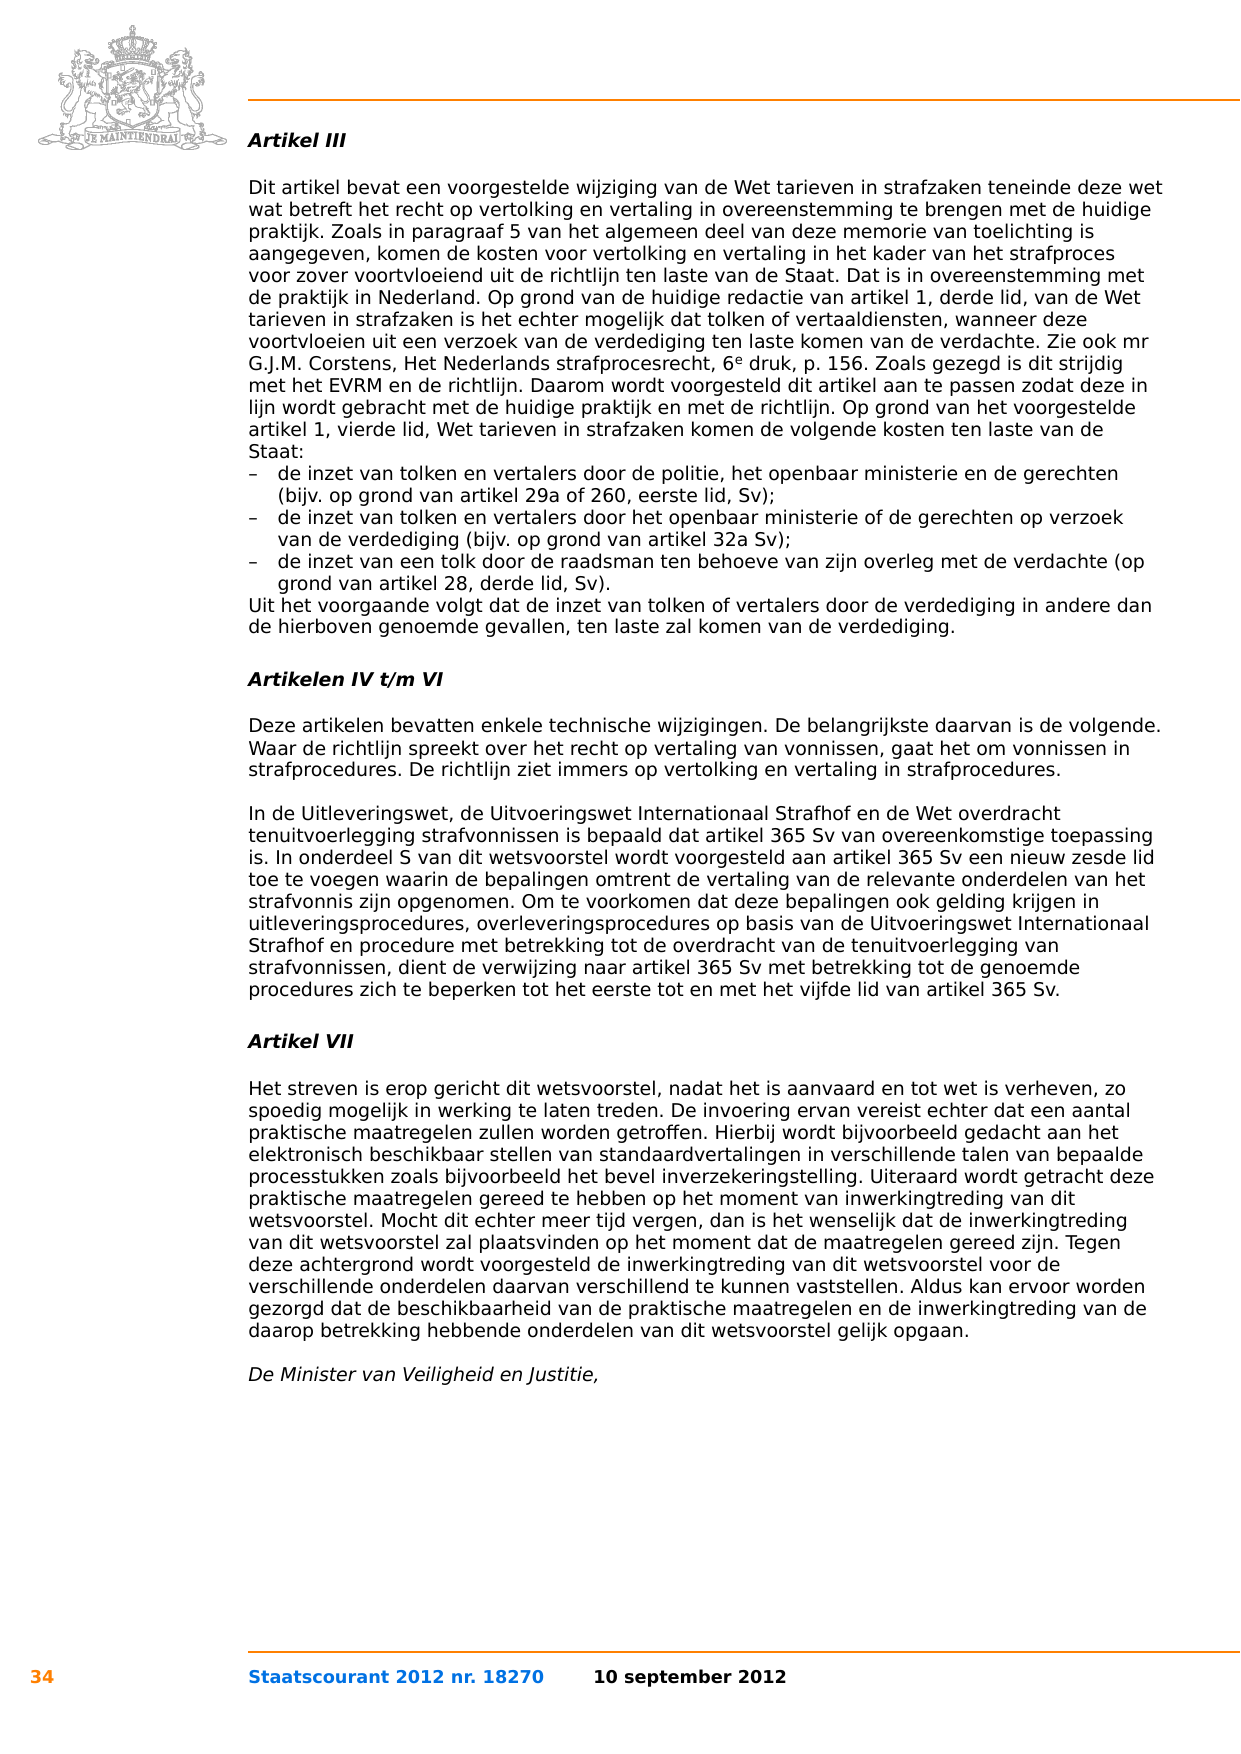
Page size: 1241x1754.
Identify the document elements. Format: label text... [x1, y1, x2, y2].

subtitle Artikel III [248, 130, 1163, 152]
text De Minister van Veiligheid en Justitie, [248, 1364, 1163, 1386]
text – de inzet van een tolk door de raadsman ten behoeve van zijn overleg met de verdachte (op grond van artikel 28, derde lid, Sv). [248, 551, 1163, 594]
text Uit het voorgaande volgt dat de inzet van tolken of vertalers door de verdediging in andere dan de hierboven genoemde gevallen, ten laste zal komen van de verdediging. [248, 594, 1163, 638]
picture [38, 25, 227, 150]
text Deze artikelen bevatten enkele technische wijzigingen. De belangrijkste daarvan is de volgende. Waar de richtlijn spreekt over het recht op vertaling van vonnissen, gaat het om vonnissen in strafprocedures. De richtlijn ziet immers op vertolking en vertaling in strafprocedures. [248, 715, 1163, 781]
text – de inzet van tolken en vertalers door de politie, het openbaar ministerie en de gerechten (bijv. op grond van artikel 29a of 260, eerste lid, Sv); [248, 463, 1163, 507]
text Dit artikel bevat een voorgestelde wijziging van de Wet tarieven in strafzaken teneinde deze wet wat betreft het recht op vertolking en vertaling in overeenstemming te brengen met de huidige praktijk. Zoals in paragraaf 5 van het algemeen deel van deze memorie van toelichting is aangegeven, komen de kosten voor vertolking en vertaling in het kader van het strafproces voor zover voortvloeiend uit de richtlijn ten laste van de Staat. Dat is in overeenstemming met de praktijk in Nederland. Op grond van de huidige redactie van artikel 1, derde lid, van de Wet tarieven in strafzaken is het echter mogelijk dat tolken of vertaaldiensten, wanneer deze voortvloeien uit een verzoek van de verdediging ten laste komen van de verdachte. Zie ook mr G.J.M. Corstens, Het Nederlands strafprocesrecht, 6e druk, p. 156. Zoals gezegd is dit strijdig met het EVRM en de richtlijn. Daarom wordt voorgesteld dit artikel aan te passen zodat deze in lijn wordt gebracht met de huidige praktijk en met de richtlijn. Op grond van het voorgestelde artikel 1, vierde lid, Wet tarieven in strafzaken komen de volgende kosten ten laste van de Staat: [248, 177, 1163, 463]
text Het streven is erop gericht dit wetsvoorstel, nadat het is aanvaard en tot wet is verheven, zo spoedig mogelijk in werking te laten treden. De invoering ervan vereist echter dat een aantal praktische maatregelen zullen worden getroffen. Hierbij wordt bijvoorbeeld gedacht aan het elektronisch beschikbaar stellen van standaardvertalingen in verschillende talen van bepaalde processtukken zoals bijvoorbeeld het bevel inverzekeringstelling. Uiteraard wordt getracht deze praktische maatregelen gereed te hebben op het moment van inwerkingtreding van dit wetsvoorstel. Mocht dit echter meer tijd vergen, dan is het wenselijk dat de inwerkingtreding van dit wetsvoorstel zal plaatsvinden op het moment dat de maatregelen gereed zijn. Tegen deze achtergrond wordt voorgesteld de inwerkingtreding van dit wetsvoorstel voor de verschillende onderdelen daarvan verschillend te kunnen vaststellen. Aldus kan ervoor worden gezorgd dat de beschikbaarheid van de praktische maatregelen en de inwerkingtreding van de daarop betrekking hebbende onderdelen van dit wetsvoorstel gelijk opgaan. [248, 1078, 1163, 1342]
subtitle Artikelen IV t/m VI [248, 668, 1163, 690]
text – de inzet van tolken en vertalers door het openbaar ministerie of de gerechten op verzoek van de verdediging (bijv. op grond van artikel 32a Sv); [248, 507, 1163, 551]
text In de Uitleveringswet, de Uitvoeringswet Internationaal Strafhof en de Wet overdracht tenuitvoerlegging strafvonnissen is bepaald dat artikel 365 Sv van overeenkomstige toepassing is. In onderdeel S van dit wetsvoorstel wordt voorgesteld aan artikel 365 Sv een nieuw zesde lid toe te voegen waarin de bepalingen omtrent de vertaling van de relevante onderdelen van het strafvonnis zijn opgenomen. Om te voorkomen dat deze bepalingen ook gelding krijgen in uitleveringsprocedures, overleveringsprocedures op basis van de Uitvoeringswet Internationaal Strafhof en procedure met betrekking tot de overdracht van de tenuitvoerlegging van strafvonnissen, dient de verwijzing naar artikel 365 Sv met betrekking tot de genoemde procedures zich te beperken tot het eerste tot en met het vijfde lid van artikel 365 Sv. [248, 803, 1163, 1001]
subtitle Artikel VII [248, 1031, 1163, 1053]
